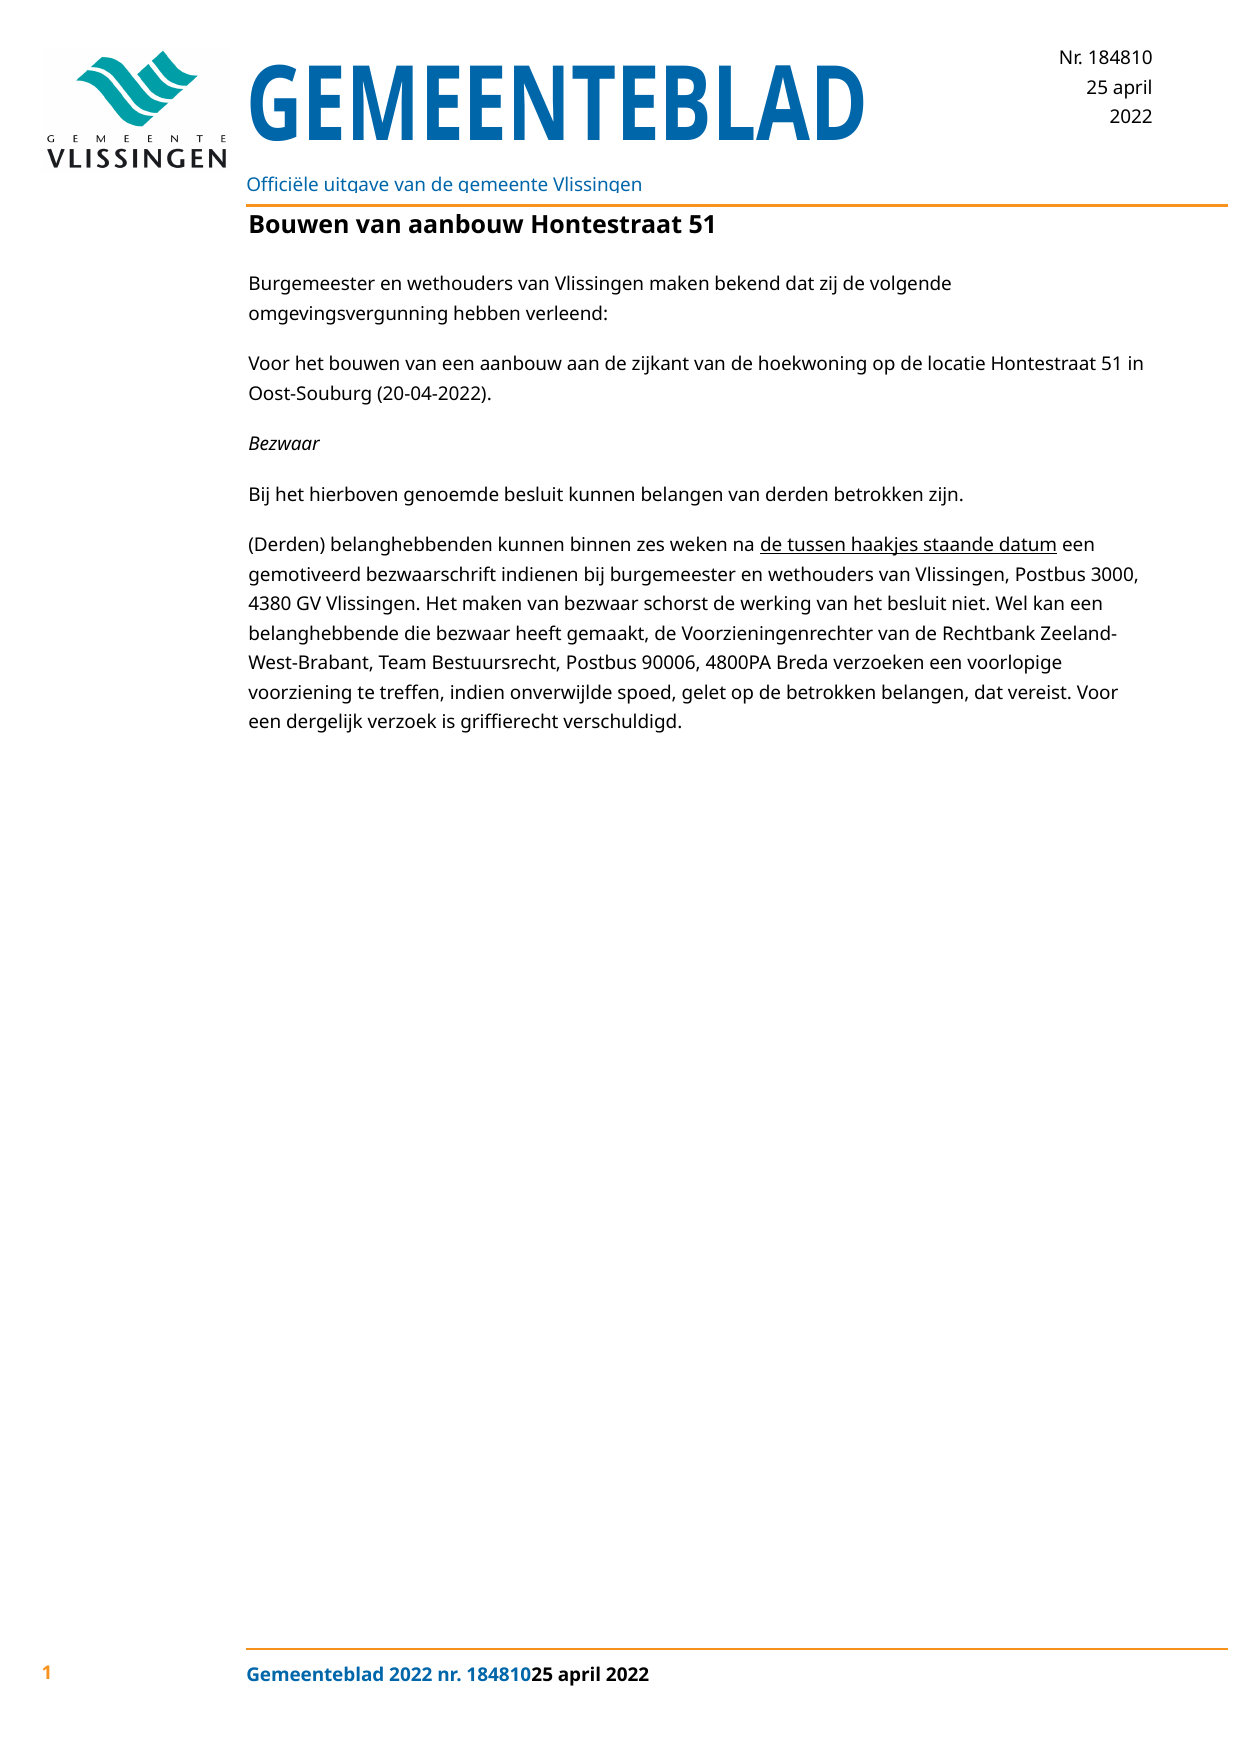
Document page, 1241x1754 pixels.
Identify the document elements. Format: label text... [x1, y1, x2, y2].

text (Derden) belanghebbenden kunnen binnen zes weken na de tussen haakjes staande datum een gemotiveerd bezwaarschrift indienen bij burgemeester en wethouders van Vlissingen, Postbus 3000, 4380 GV Vlissingen. Het maken van bezwaar schorst de werking van het besluit niet. Wel kan een belanghebbende die bezwaar heeft gemaakt, de Voorzieningenrechter van de Rechtbank Zeeland-West-Brabant, Team Bestuursrecht, Postbus 90006, 4800PA Breda verzoeken een voorlopige voorziening te treffen, indien onverwijlde spoed, gelet op de betrokken belangen, dat vereist. Voor een dergelijk verzoek is griffierecht verschuldigd. [248, 531, 1152, 734]
text Bezwaar [248, 430, 1152, 456]
text Bij het hierboven genoemde besluit kunnen belangen van derden betrokken zijn. [248, 481, 1152, 506]
picture [41, 47, 231, 172]
text Voor het bouwen van een aanbouw aan de zijkant van de hoekwoning op de locatie Hontestraat 51 in Oost-Souburg (20-04-2022). [248, 350, 1152, 406]
text Bouwen van aanbouw Hontestraat 51 [248, 207, 1152, 241]
text Burgemeester en wethouders van Vlissingen maken bekend dat zij de volgende omgevingsvergunning hebben verleend: [248, 270, 1152, 326]
